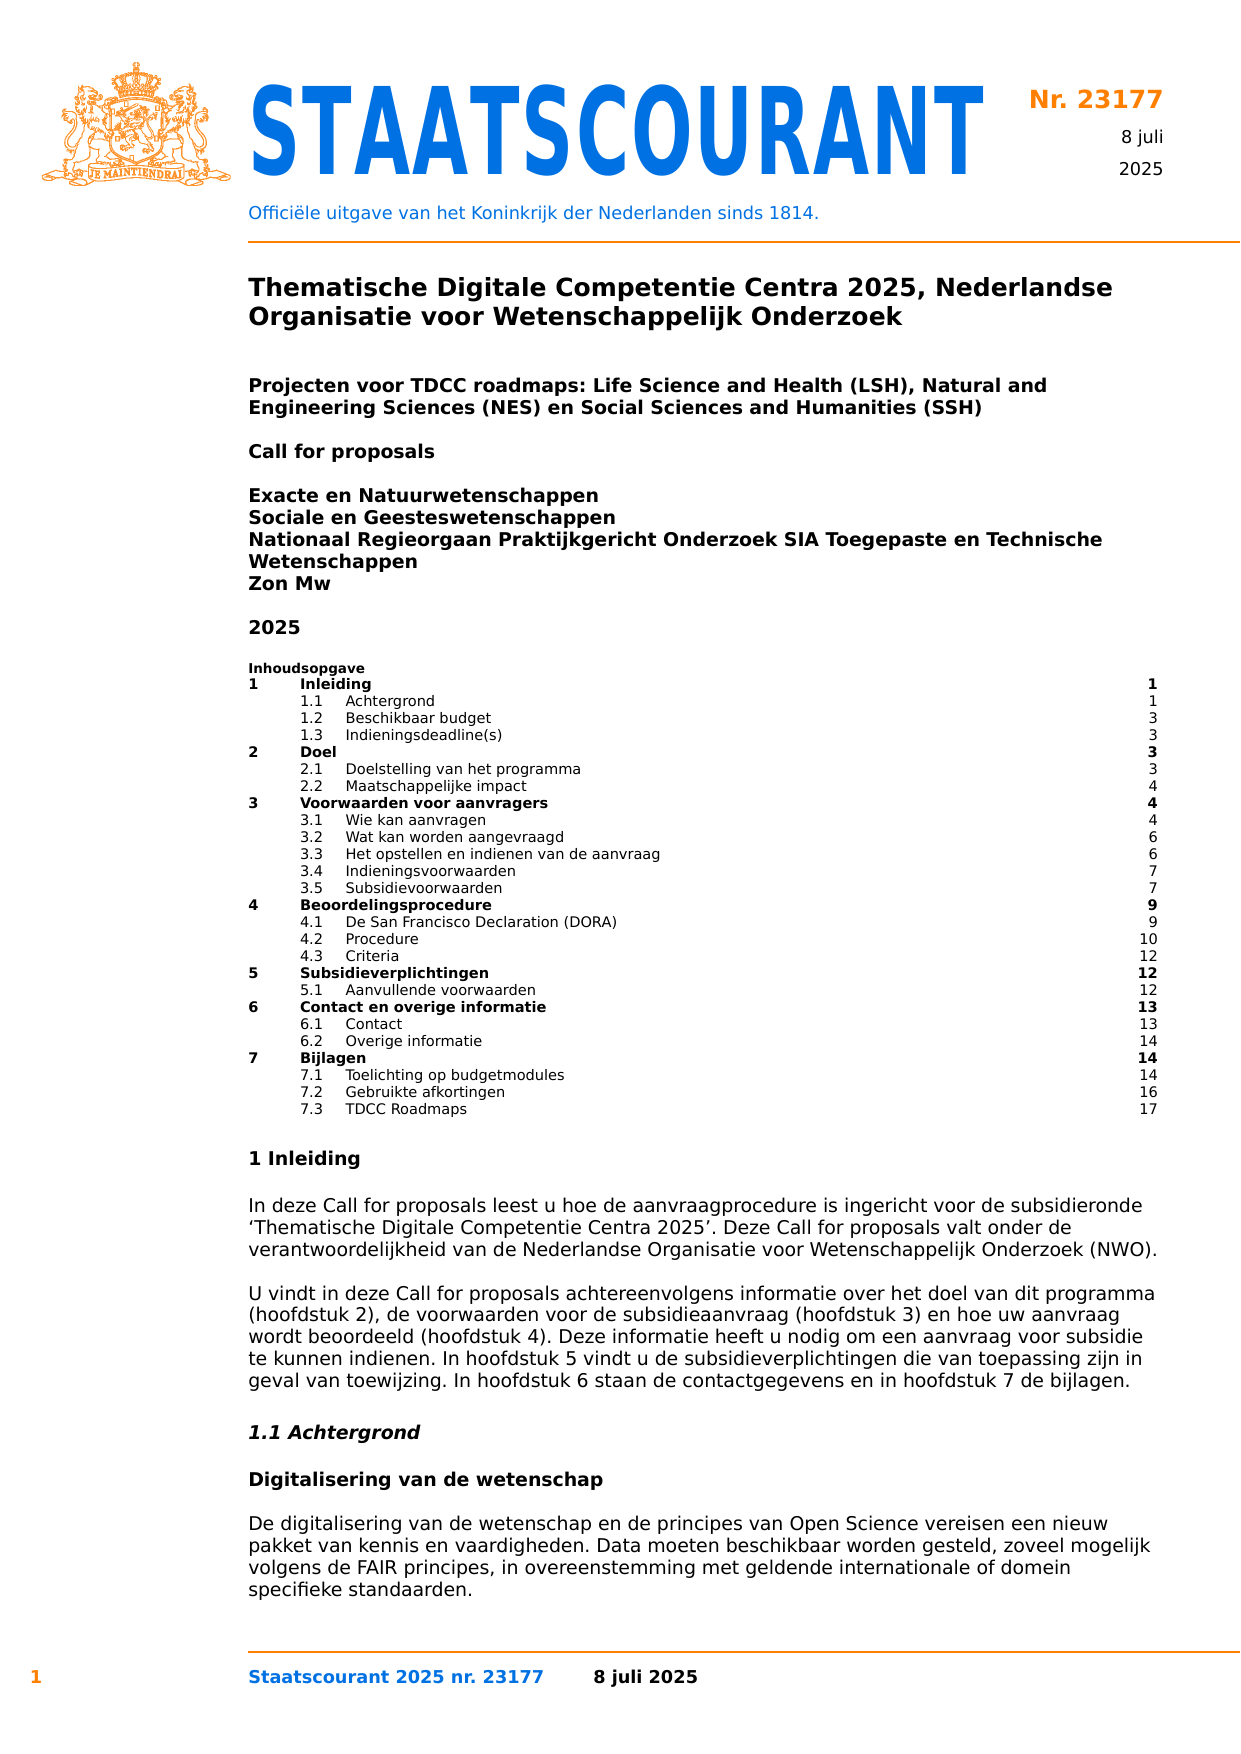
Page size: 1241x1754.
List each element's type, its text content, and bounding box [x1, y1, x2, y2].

table_cell 7.1 [294, 1067, 339, 1084]
table_cell Inleiding [294, 676, 1072, 693]
text Projecten voor TDCC roadmaps: Life Science and Health (LSH), Natural and Engineering Sciences (NES) en Social Sciences and Humanities (SSH) [248, 375, 1163, 419]
table_cell 7.3 [294, 1101, 339, 1118]
table_cell Officiële uitgave van het Koninkrijk der Nederlanden sinds 1814. [248, 203, 1240, 241]
table_cell 4.1 [294, 914, 339, 931]
table_cell Contact en overige informatie [294, 999, 1072, 1016]
table_cell 3.5 [294, 880, 339, 897]
table_cell [248, 710, 294, 727]
table_cell 3.1 [294, 812, 339, 829]
table_cell 12 [1072, 948, 1163, 965]
text In deze Call for proposals leest u hoe de aanvraagprocedure is ingericht voor de subsidieronde ‘Thematische Digitale Competentie Centra 2025’. Deze Call for proposals valt onder de verantwoordelijkheid van de Nederlandse Organisatie voor Wetenschappelijk Onderzoek (NWO). [248, 1194, 1163, 1261]
table_cell 17 [1072, 1101, 1163, 1118]
text Nationaal Regieorgaan Praktijkgericht Onderzoek SIA Toegepaste en Technische Wetenschappen [248, 529, 1163, 573]
table_cell 1 [1072, 693, 1163, 710]
table_cell Subsidievoorwaarden [340, 880, 1072, 897]
table_header STAATSCOURANT [248, 62, 998, 203]
table_cell [248, 948, 294, 965]
table_cell Indieningsdeadline(s) [340, 727, 1072, 744]
table_cell 4 [1072, 795, 1163, 812]
table_cell 10 [1072, 931, 1163, 948]
picture [41, 62, 231, 186]
table_cell 16 [1072, 1084, 1163, 1101]
subtitle 1.1 Achtergrond [248, 1422, 1163, 1444]
table_cell 4 [1072, 812, 1163, 829]
table_cell 4 [1072, 778, 1163, 795]
table_cell Beschikbaar budget [340, 710, 1072, 727]
table_cell Beoordelingsprocedure [294, 897, 1072, 914]
table_cell 5.1 [294, 982, 339, 999]
table_header Inhoudsopgave [248, 660, 1163, 676]
text Sociale en Geesteswetenschappen [248, 507, 1163, 529]
table_cell [248, 846, 294, 863]
table_cell 3 [1072, 727, 1163, 744]
table_cell Doel [294, 744, 1072, 761]
text 2025 [248, 617, 1163, 638]
table_cell 3.2 [294, 829, 339, 846]
table_cell Maatschappelijke impact [340, 778, 1072, 795]
table_cell Gebruikte afkortingen [340, 1084, 1072, 1101]
table_cell [248, 931, 294, 948]
table_cell [248, 829, 294, 846]
table_header [25, 62, 248, 241]
text Exacte en Natuurwetenschappen [248, 485, 1163, 507]
table_cell Overige informatie [340, 1033, 1072, 1050]
table_cell 6.2 [294, 1033, 339, 1050]
table_cell 6.1 [294, 1016, 339, 1033]
table_cell Wie kan aanvragen [340, 812, 1072, 829]
table_cell 12 [1072, 965, 1163, 982]
table_cell Achtergrond [340, 693, 1072, 710]
table_cell TDCC Roadmaps [340, 1101, 1072, 1118]
table_cell Subsidieverplichtingen [294, 965, 1072, 982]
table_cell 6 [248, 999, 294, 1016]
table_cell Aanvullende voorwaarden [340, 982, 1072, 999]
table_cell [248, 693, 294, 710]
table_cell Contact [340, 1016, 1072, 1033]
text De digitalisering van de wetenschap en de principes van Open Science vereisen een nieuw pakket van kennis en vaardigheden. Data moeten beschikbaar worden gesteld, zoveel mogelijk volgens de FAIR principes, in overeenstemming met geldende internationale of domein specifieke standaarden. [248, 1513, 1163, 1601]
subtitle Digitalisering van de wetenschap [248, 1469, 1163, 1491]
table_cell 3 [1072, 761, 1163, 778]
table_cell 8 juli [998, 121, 1240, 153]
table_cell Voorwaarden voor aanvragers [294, 795, 1072, 812]
table_cell Criteria [340, 948, 1072, 965]
table_cell 3 [1072, 710, 1163, 727]
table_cell [248, 727, 294, 744]
subtitle 1 Inleiding [248, 1148, 1163, 1169]
table_header Nr. 23177 [998, 62, 1240, 121]
table_cell [248, 880, 294, 897]
table_cell 3.3 [294, 846, 339, 863]
table_cell Indieningsvoorwaarden [340, 863, 1072, 880]
table_cell 2.2 [294, 778, 339, 795]
table_cell 9 [1072, 914, 1163, 931]
table_cell [248, 863, 294, 880]
table_cell 1.3 [294, 727, 339, 744]
table_cell 2025 [998, 153, 1240, 203]
table_cell Het opstellen en indienen van de aanvraag [340, 846, 1072, 863]
table_cell 4.3 [294, 948, 339, 965]
table_cell [248, 761, 294, 778]
table_cell 3.4 [294, 863, 339, 880]
table_cell Doelstelling van het programma [340, 761, 1072, 778]
table_cell 13 [1072, 1016, 1163, 1033]
table_cell 3 [1072, 744, 1163, 761]
table_cell 14 [1072, 1067, 1163, 1084]
table_cell 2 [248, 744, 294, 761]
table_cell 1.2 [294, 710, 339, 727]
table_cell 7 [1072, 880, 1163, 897]
table_cell 9 [1072, 897, 1163, 914]
text Call for proposals [248, 441, 1163, 463]
table_cell 5 [248, 965, 294, 982]
table_cell 4 [248, 897, 294, 914]
table_cell [248, 1016, 294, 1033]
text U vindt in deze Call for proposals achtereenvolgens informatie over het doel van dit programma (hoofdstuk 2), de voorwaarden voor de subsidieaanvraag (hoofdstuk 3) en hoe uw aanvraag wordt beoordeeld (hoofdstuk 4). Deze informatie heeft u nodig om een aanvraag voor subsidie te kunnen indienen. In hoofdstuk 5 vindt u de subsidieverplichtingen die van toepassing zijn in geval van toewijzing. In hoofdstuk 6 staan de contactgegevens en in hoofdstuk 7 de bijlagen. [248, 1282, 1163, 1392]
table_cell 7.2 [294, 1084, 339, 1101]
table_cell [248, 914, 294, 931]
table_cell De San Francisco Declaration (DORA) [340, 914, 1072, 931]
table_cell Wat kan worden aangevraagd [340, 829, 1072, 846]
table_cell Procedure [340, 931, 1072, 948]
table_cell 4.2 [294, 931, 339, 948]
subtitle Thematische Digitale Competentie Centra 2025, Nederlandse Organisatie voor Wetenschappelijk Onderzoek [248, 273, 1163, 331]
table_cell 6 [1072, 846, 1163, 863]
table_cell 3 [248, 795, 294, 812]
table_cell [248, 1033, 294, 1050]
table_cell [248, 778, 294, 795]
table_cell 14 [1072, 1050, 1163, 1067]
text Zon Mw [248, 573, 1163, 595]
table_cell 7 [1072, 863, 1163, 880]
table_cell 12 [1072, 982, 1163, 999]
table_cell [248, 1084, 294, 1101]
table_cell 14 [1072, 1033, 1163, 1050]
table_cell [248, 1101, 294, 1118]
table_cell 2.1 [294, 761, 339, 778]
table_cell 1 [1072, 676, 1163, 693]
table_cell [248, 812, 294, 829]
table_cell 6 [1072, 829, 1163, 846]
table_cell 7 [248, 1050, 294, 1067]
table_cell 1 [248, 676, 294, 693]
table_cell [248, 1067, 294, 1084]
table_cell Bijlagen [294, 1050, 1072, 1067]
table_cell [248, 982, 294, 999]
table_cell 1.1 [294, 693, 339, 710]
table_cell Toelichting op budgetmodules [340, 1067, 1072, 1084]
table_cell 13 [1072, 999, 1163, 1016]
